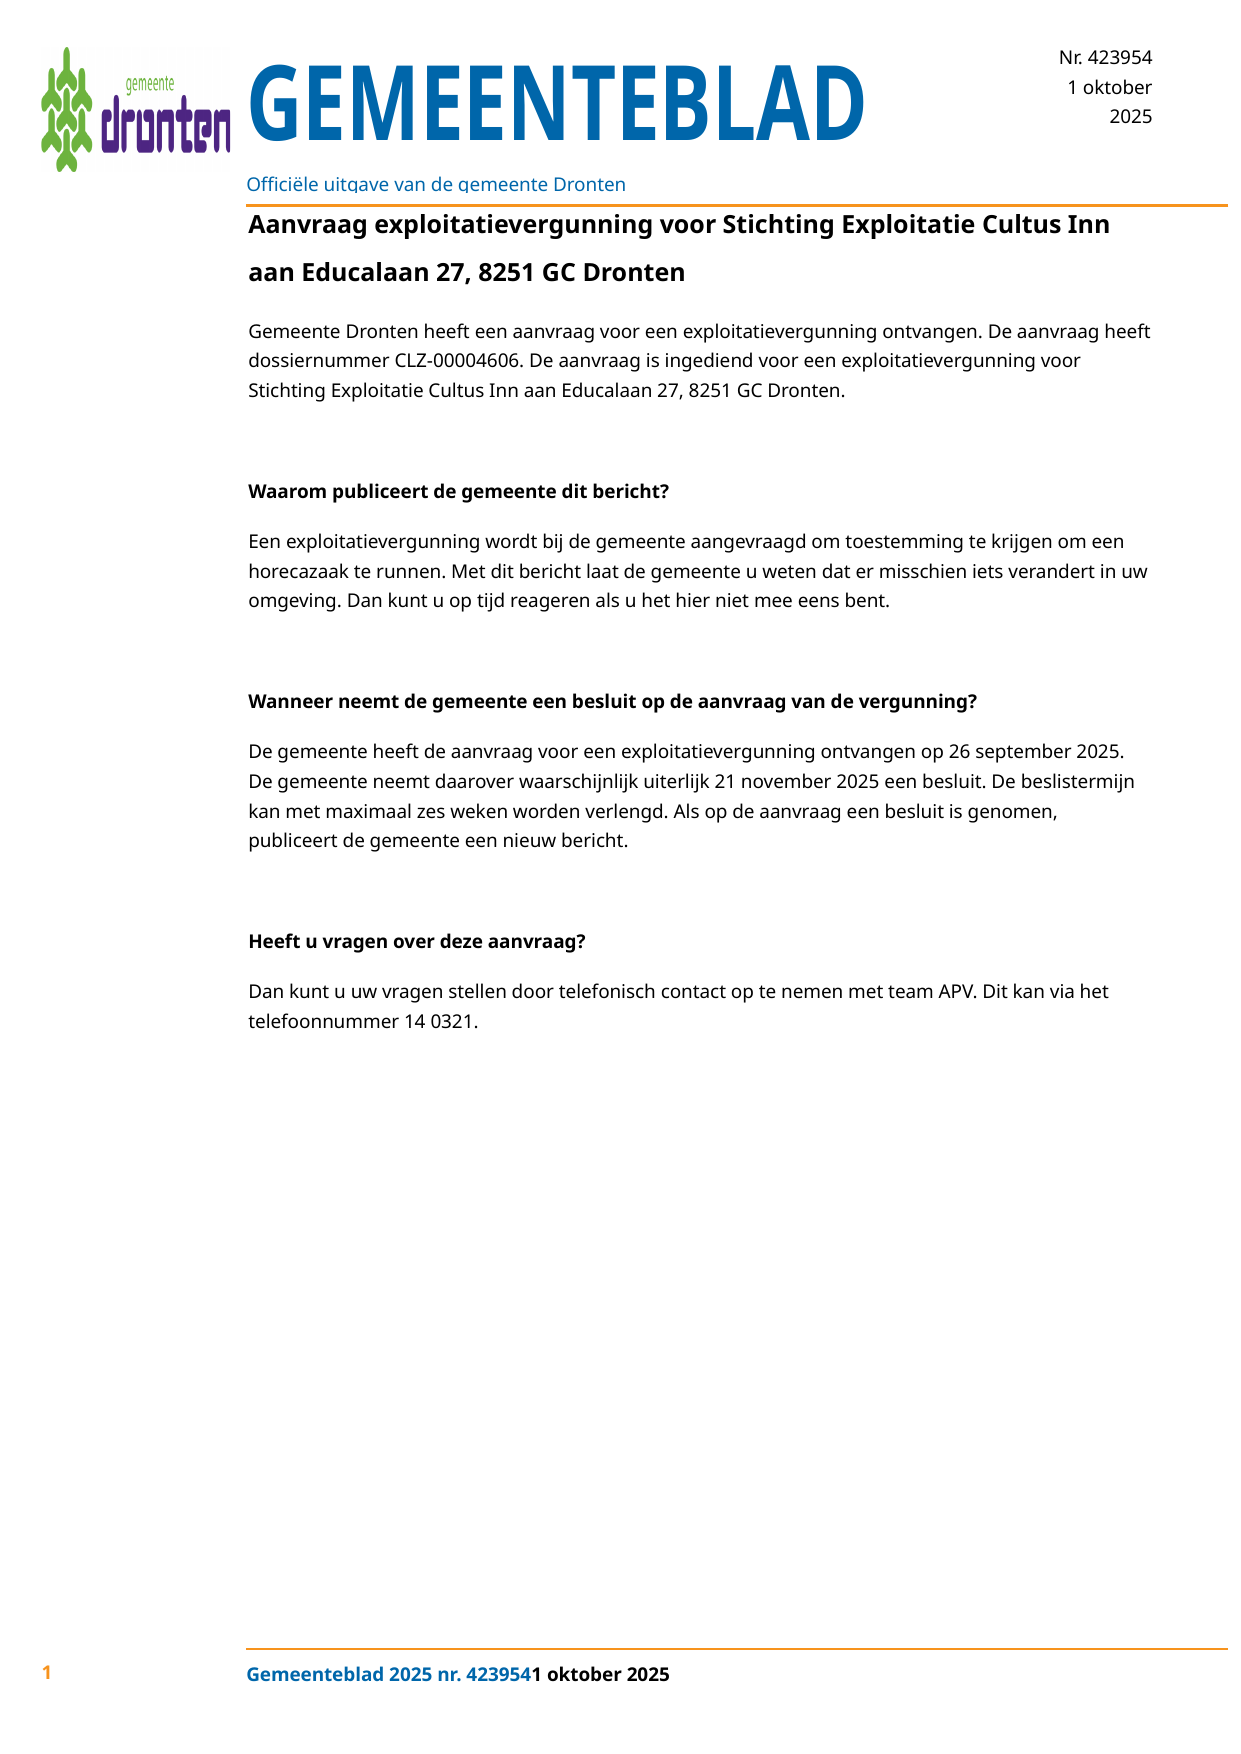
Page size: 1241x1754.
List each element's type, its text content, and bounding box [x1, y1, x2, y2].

text Aanvraag exploitatievergunning voor Stichting Exploitatie Cultus Inn aan Educalaan 27, 8251 GC Dronten [248, 207, 1152, 288]
picture [41, 47, 231, 172]
text De gemeente heeft de aanvraag voor een exploitatievergunning ontvangen op 26 september 2025. De gemeente neemt daarover waarschijnlijk uiterlijk 21 november 2025 een besluit. De beslistermijn kan met maximaal zes weken worden verlengd. Als op de aanvraag een besluit is genomen, publiceert de gemeente een nieuw bericht. [248, 739, 1152, 853]
text Wanneer neemt de gemeente een besluit op de aanvraag van de vergunning? [248, 688, 1152, 714]
text Een exploitatievergunning wordt bij de gemeente aangevraagd om toestemming te krijgen om een horecazaak te runnen. Met dit bericht laat de gemeente u weten dat er misschien iets verandert in uw omgeving. Dan kunt u op tijd reageren als u het hier niet mee eens bent. [248, 528, 1152, 613]
text Dan kunt u uw vragen stellen door telefonisch contact op te nemen met team APV. Dit kan via het telefoonnummer 14 0321. [248, 979, 1152, 1034]
text Heeft u vragen over deze aanvraag? [248, 928, 1152, 954]
text Waarom publiceert de gemeente dit bericht? [248, 478, 1152, 504]
text Gemeente Dronten heeft een aanvraag voor een exploitatievergunning ontvangen. De aanvraag heeft dossiernummer CLZ-00004606. De aanvraag is ingediend voor een exploitatievergunning voor Stichting Exploitatie Cultus Inn aan Educalaan 27, 8251 GC Dronten. [248, 318, 1152, 403]
